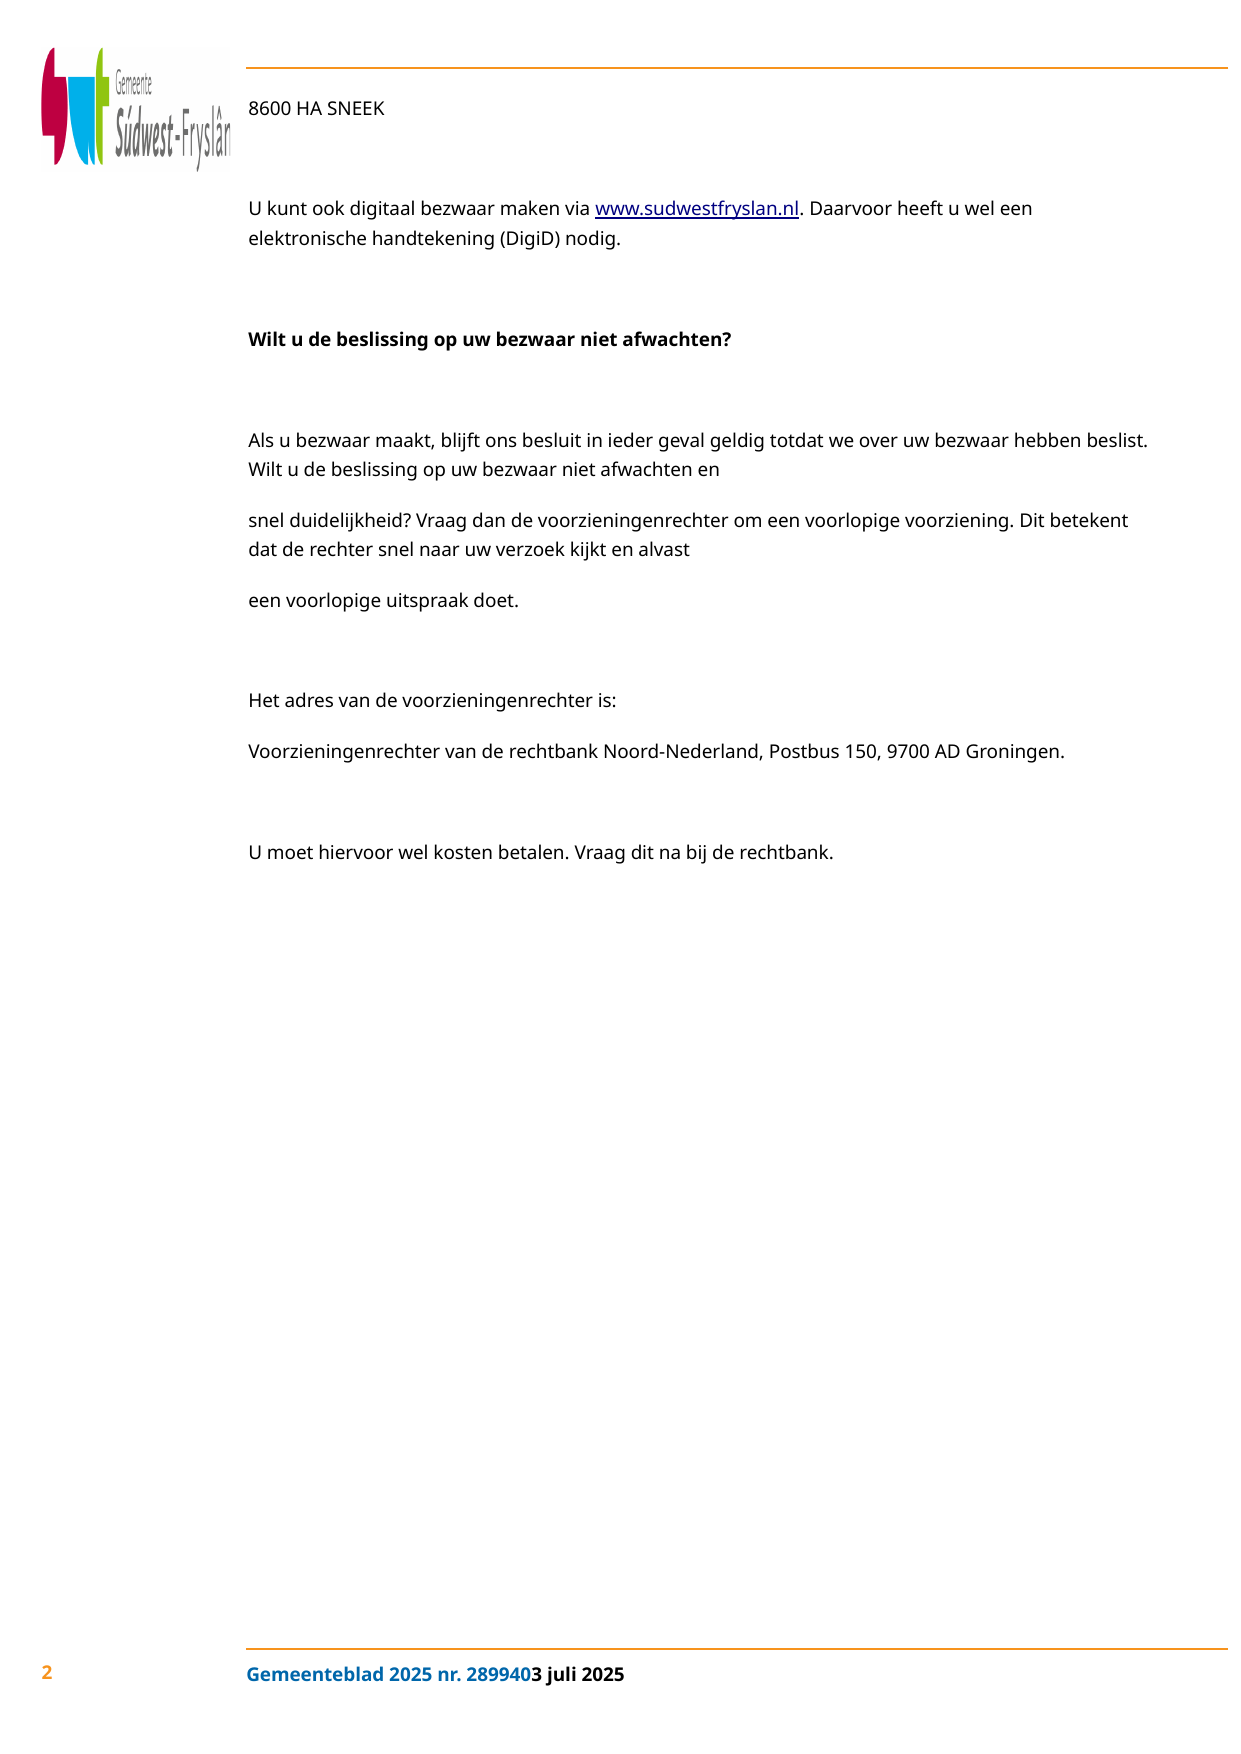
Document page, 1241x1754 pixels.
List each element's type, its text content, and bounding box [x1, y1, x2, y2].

picture [41, 47, 231, 172]
text Wilt u de beslissing op uw bezwaar niet afwachten? [248, 326, 1152, 352]
text U kunt ook digitaal bezwaar maken via www.sudwestfryslan.nl. Daarvoor heeft u wel een elektronische handtekening (DigiD) nodig. [248, 196, 1152, 251]
text Voorzieningenrechter van de rechtbank Noord-Nederland, Postbus 150, 9700 AD Groningen. [248, 738, 1152, 764]
text Het adres van de voorzieningenrechter is: [248, 688, 1152, 713]
text U moet hiervoor wel kosten betalen. Vraag dit na bij de rechtbank. [248, 839, 1152, 865]
text snel duidelijkheid? Vraag dan de voorzieningenrechter om een voorlopige voorziening. Dit betekent dat de rechter snel naar uw verzoek kijkt en alvast [248, 507, 1152, 562]
text een voorlopige uitspraak doet. [248, 587, 1152, 613]
text Als u bezwaar maakt, blijft ons besluit in ieder geval geldig totdat we over uw bezwaar hebben beslist. Wilt u de beslissing op uw bezwaar niet afwachten en [248, 427, 1152, 482]
text 8600 HA SNEEK [248, 95, 1152, 121]
